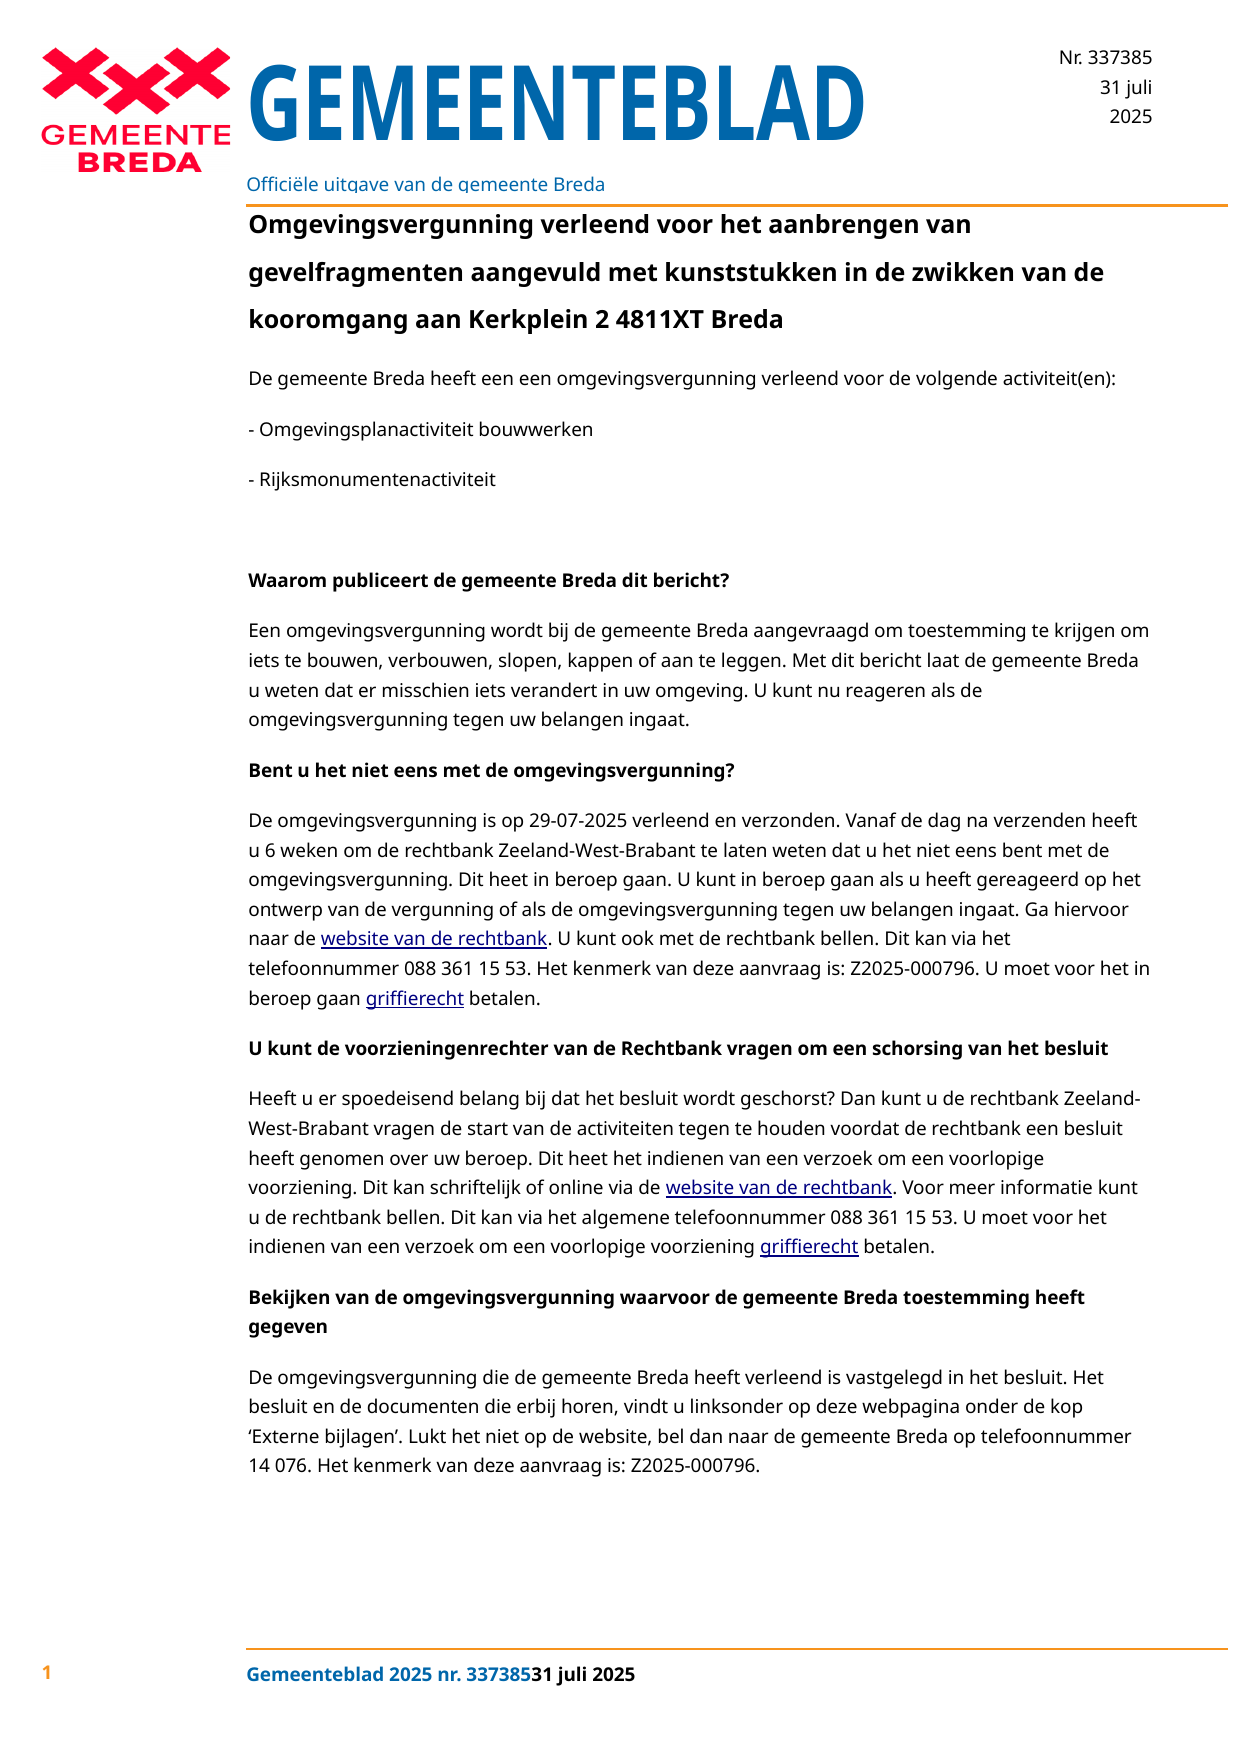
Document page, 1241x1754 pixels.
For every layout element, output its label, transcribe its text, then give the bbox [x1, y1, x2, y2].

text Een omgevingsvergunning wordt bij de gemeente Breda aangevraagd om toestemming te krijgen om iets te bouwen, verbouwen, slopen, kappen of aan te leggen. Met dit bericht laat de gemeente Breda u weten dat er misschien iets verandert in uw omgeving. U kunt nu reageren als de omgevingsvergunning tegen uw belangen ingaat. [248, 618, 1152, 732]
text Bekijken van de omgevingsvergunning waarvoor de gemeente Breda toestemming heeft gegeven [248, 1284, 1152, 1339]
text - Rijksmonumentenactiviteit [248, 466, 1152, 492]
text De omgevingsvergunning die de gemeente Breda heeft verleend is vastgelegd in het besluit. Het besluit en de documenten die erbij horen, vindt u linksonder op deze webpagina onder de kop ‘Externe bijlagen’. Lukt het niet op de website, bel dan naar de gemeente Breda op telefoonnummer 14 076. Het kenmerk van deze aanvraag is: Z2025-000796. [248, 1364, 1152, 1478]
picture [41, 47, 231, 172]
text De omgevingsvergunning is op 29-07-2025 verleend en verzonden. Vanaf de dag na verzenden heeft u 6 weken om de rechtbank Zeeland-West-Brabant te laten weten dat u het niet eens bent met de omgevingsvergunning. Dit heet in beroep gaan. U kunt in beroep gaan als u heeft gereageerd op het ontwerp van de vergunning of als de omgevingsvergunning tegen uw belangen ingaat. Ga hiervoor naar de website van de rechtbank. U kunt ook met de rechtbank bellen. Dit kan via het telefoonnummer 088 361 15 53. Het kenmerk van deze aanvraag is: Z2025-000796. U moet voor het in beroep gaan griffierecht betalen. [248, 807, 1152, 1010]
text U kunt de voorzieningenrechter van de Rechtbank vragen om een schorsing van het besluit [248, 1035, 1152, 1061]
text Heeft u er spoedeisend belang bij dat het besluit wordt geschorst? Dan kunt u de rechtbank Zeeland-West-Brabant vragen de start van de activiteiten tegen te houden voordat de rechtbank een besluit heeft genomen over uw beroep. Dit heet het indienen van een verzoek om een voorlopige voorziening. Dit kan schriftelijk of online via de website van de rechtbank. Voor meer informatie kunt u de rechtbank bellen. Dit kan via het algemene telefoonnummer 088 361 15 53. U moet voor het indienen van een verzoek om een voorlopige voorziening griffierecht betalen. [248, 1086, 1152, 1259]
text - Omgevingsplanactiviteit bouwwerken [248, 416, 1152, 442]
text De gemeente Breda heeft een een omgevingsvergunning verleend voor de volgende activiteit(en): [248, 366, 1152, 391]
text Bent u het niet eens met de omgevingsvergunning? [248, 757, 1152, 782]
text Waarom publiceert de gemeente Breda dit bericht? [248, 567, 1152, 593]
text Omgevingsvergunning verleend voor het aanbrengen van gevelfragmenten aangevuld met kunststukken in de zwikken van de kooromgang aan Kerkplein 2 4811XT Breda [248, 207, 1152, 336]
